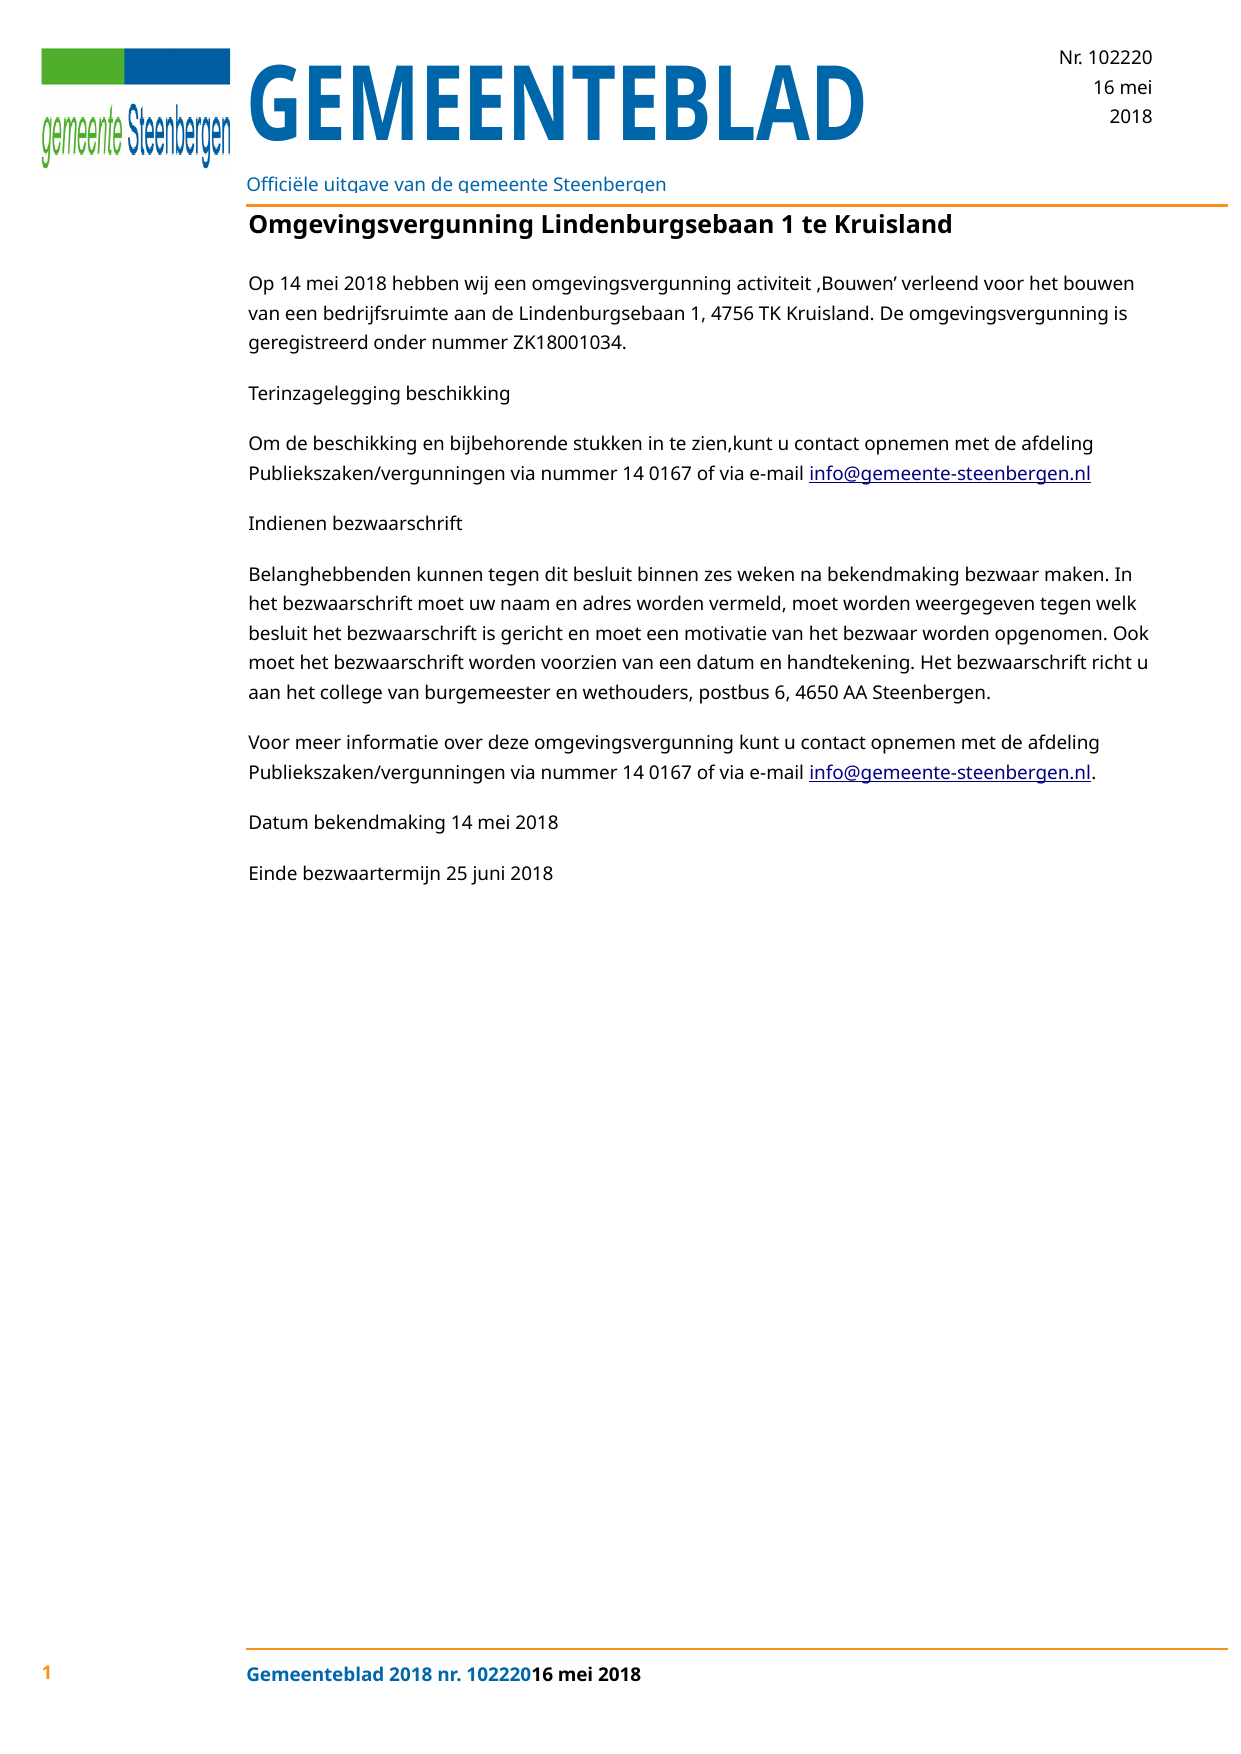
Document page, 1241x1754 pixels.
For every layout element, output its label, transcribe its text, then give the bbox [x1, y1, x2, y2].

text Indienen bezwaarschrift [248, 510, 1152, 536]
text Voor meer informatie over deze omgevingsvergunning kunt u contact opnemen met de afdeling Publiekszaken/vergunningen via nummer 14 0167 of via e-mail info@gemeente-steenbergen.nl. [248, 729, 1152, 785]
text Belanghebbenden kunnen tegen dit besluit binnen zes weken na bekendmaking bezwaar maken. In het bezwaarschrift moet uw naam en adres worden vermeld, moet worden weergegeven tegen welk besluit het bezwaarschrift is gericht en moet een motivatie van het bezwaar worden opgenomen. Ook moet het bezwaarschrift worden voorzien van een datum en handtekening. Het bezwaarschrift richt u aan het college van burgemeester en wethouders, postbus 6, 4650 AA Steenbergen. [248, 561, 1152, 705]
picture [41, 47, 231, 172]
text Om de beschikking en bijbehorende stukken in te zien,kunt u contact opnemen met de afdeling Publiekszaken/vergunningen via nummer 14 0167 of via e-mail info@gemeente-steenbergen.nl [248, 430, 1152, 486]
text Op 14 mei 2018 hebben wij een omgevingsvergunning activiteit ,Bouwen’ verleend voor het bouwen van een bedrijfsruimte aan de Lindenburgsebaan 1, 4756 TK Kruisland. De omgevingsvergunning is geregistreerd onder nummer ZK18001034. [248, 270, 1152, 355]
text Omgevingsvergunning Lindenburgsebaan 1 te Kruisland [248, 207, 1152, 241]
text Einde bezwaartermijn 25 juni 2018 [248, 860, 1152, 886]
text Terinzagelegging beschikking [248, 380, 1152, 406]
text Datum bekendmaking 14 mei 2018 [248, 809, 1152, 835]
